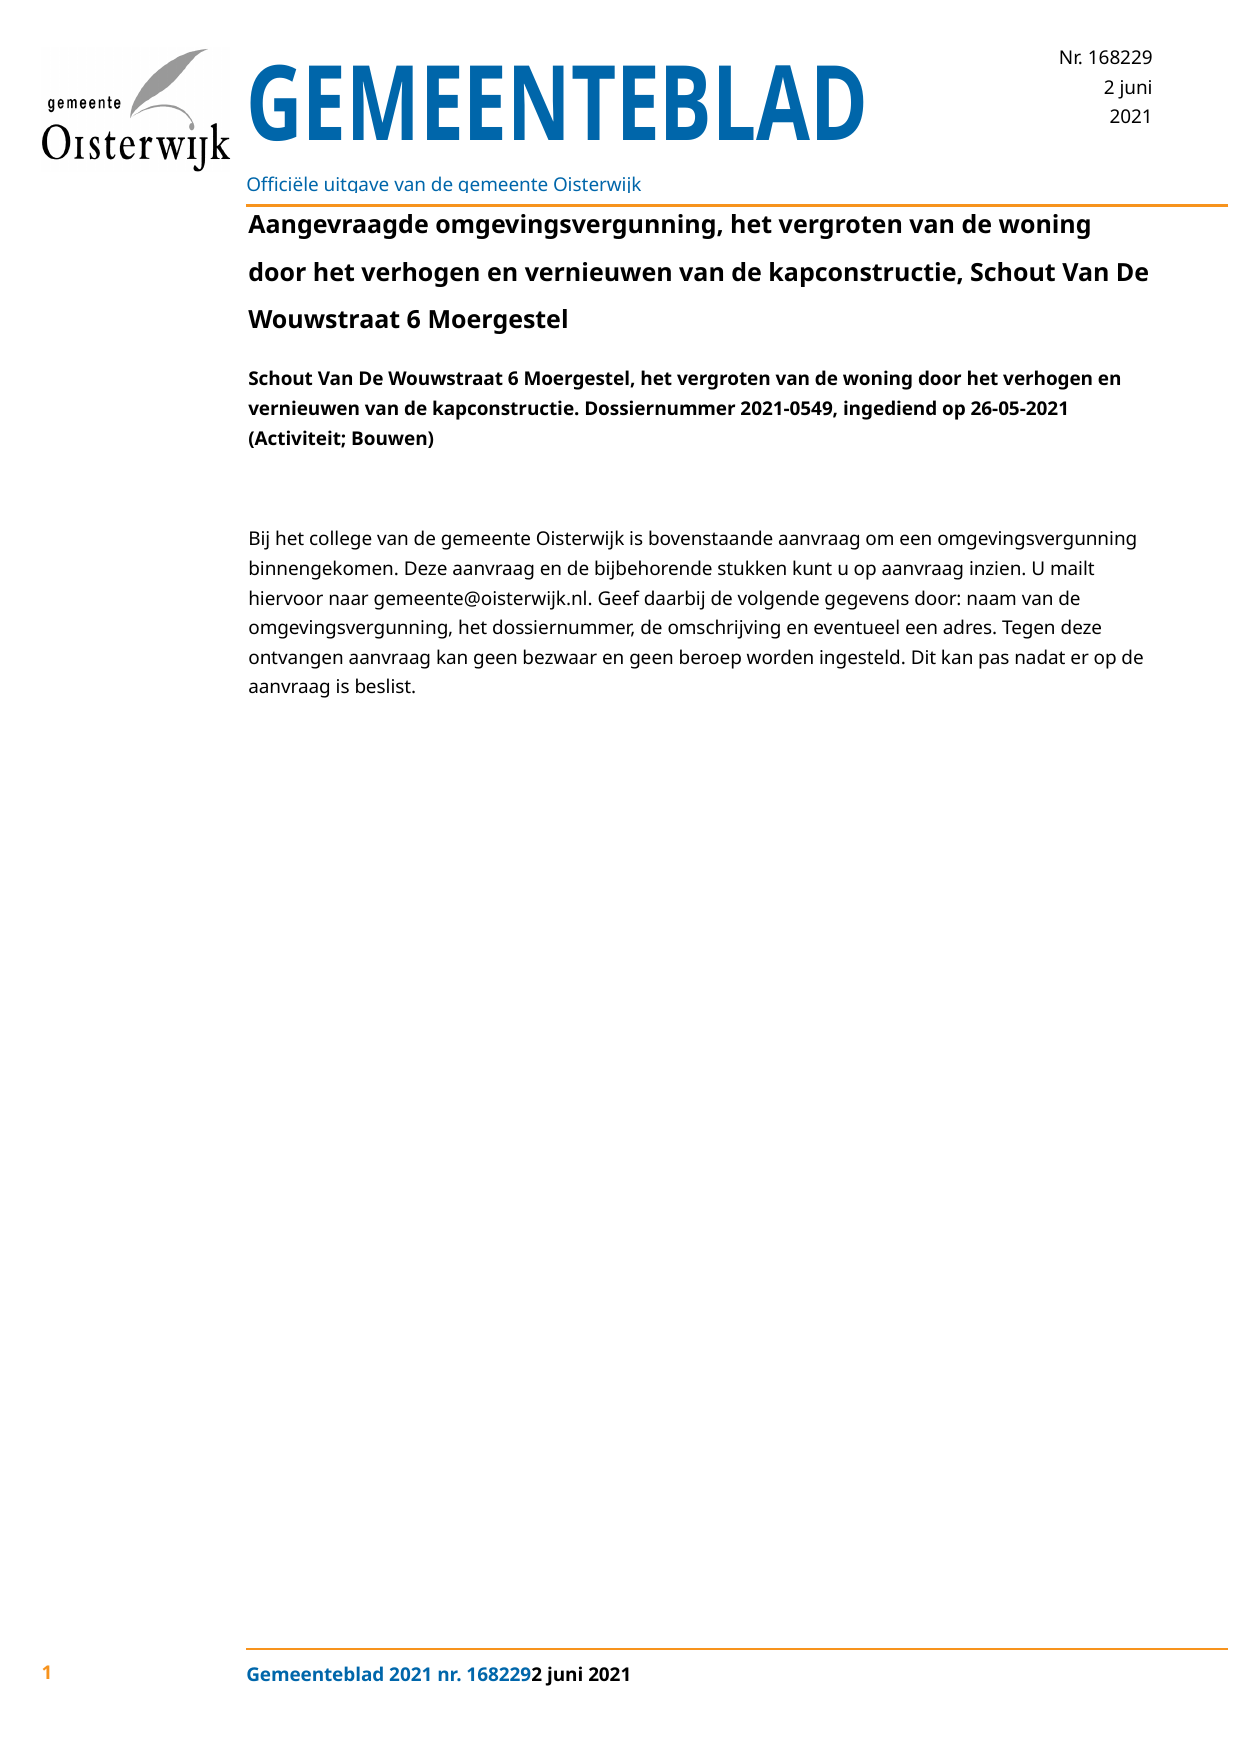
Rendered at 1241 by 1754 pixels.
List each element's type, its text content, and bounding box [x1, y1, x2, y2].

picture [41, 47, 231, 172]
text Bij het college van de gemeente Oisterwijk is bovenstaande aanvraag om een omgevingsvergunning binnengekomen. Deze aanvraag en de bijbehorende stukken kunt u op aanvraag inzien. U mailt hiervoor naar gemeente@oisterwijk.nl. Geef daarbij de volgende gegevens door: naam van de omgevingsvergunning, het dossiernummer, de omschrijving en eventueel een adres. Tegen deze ontvangen aanvraag kan geen bezwaar en geen beroep worden ingesteld. Dit kan pas nadat er op de aanvraag is beslist. [248, 526, 1152, 699]
text Aangevraagde omgevingsvergunning, het vergroten van de woning door het verhogen en vernieuwen van de kapconstructie, Schout Van De Wouwstraat 6 Moergestel [248, 207, 1152, 336]
text Schout Van De Wouwstraat 6 Moergestel, het vergroten van de woning door het verhogen en vernieuwen van de kapconstructie. Dossiernummer 2021-0549, ingediend op 26-05-2021 (Activiteit; Bouwen) [248, 366, 1152, 450]
